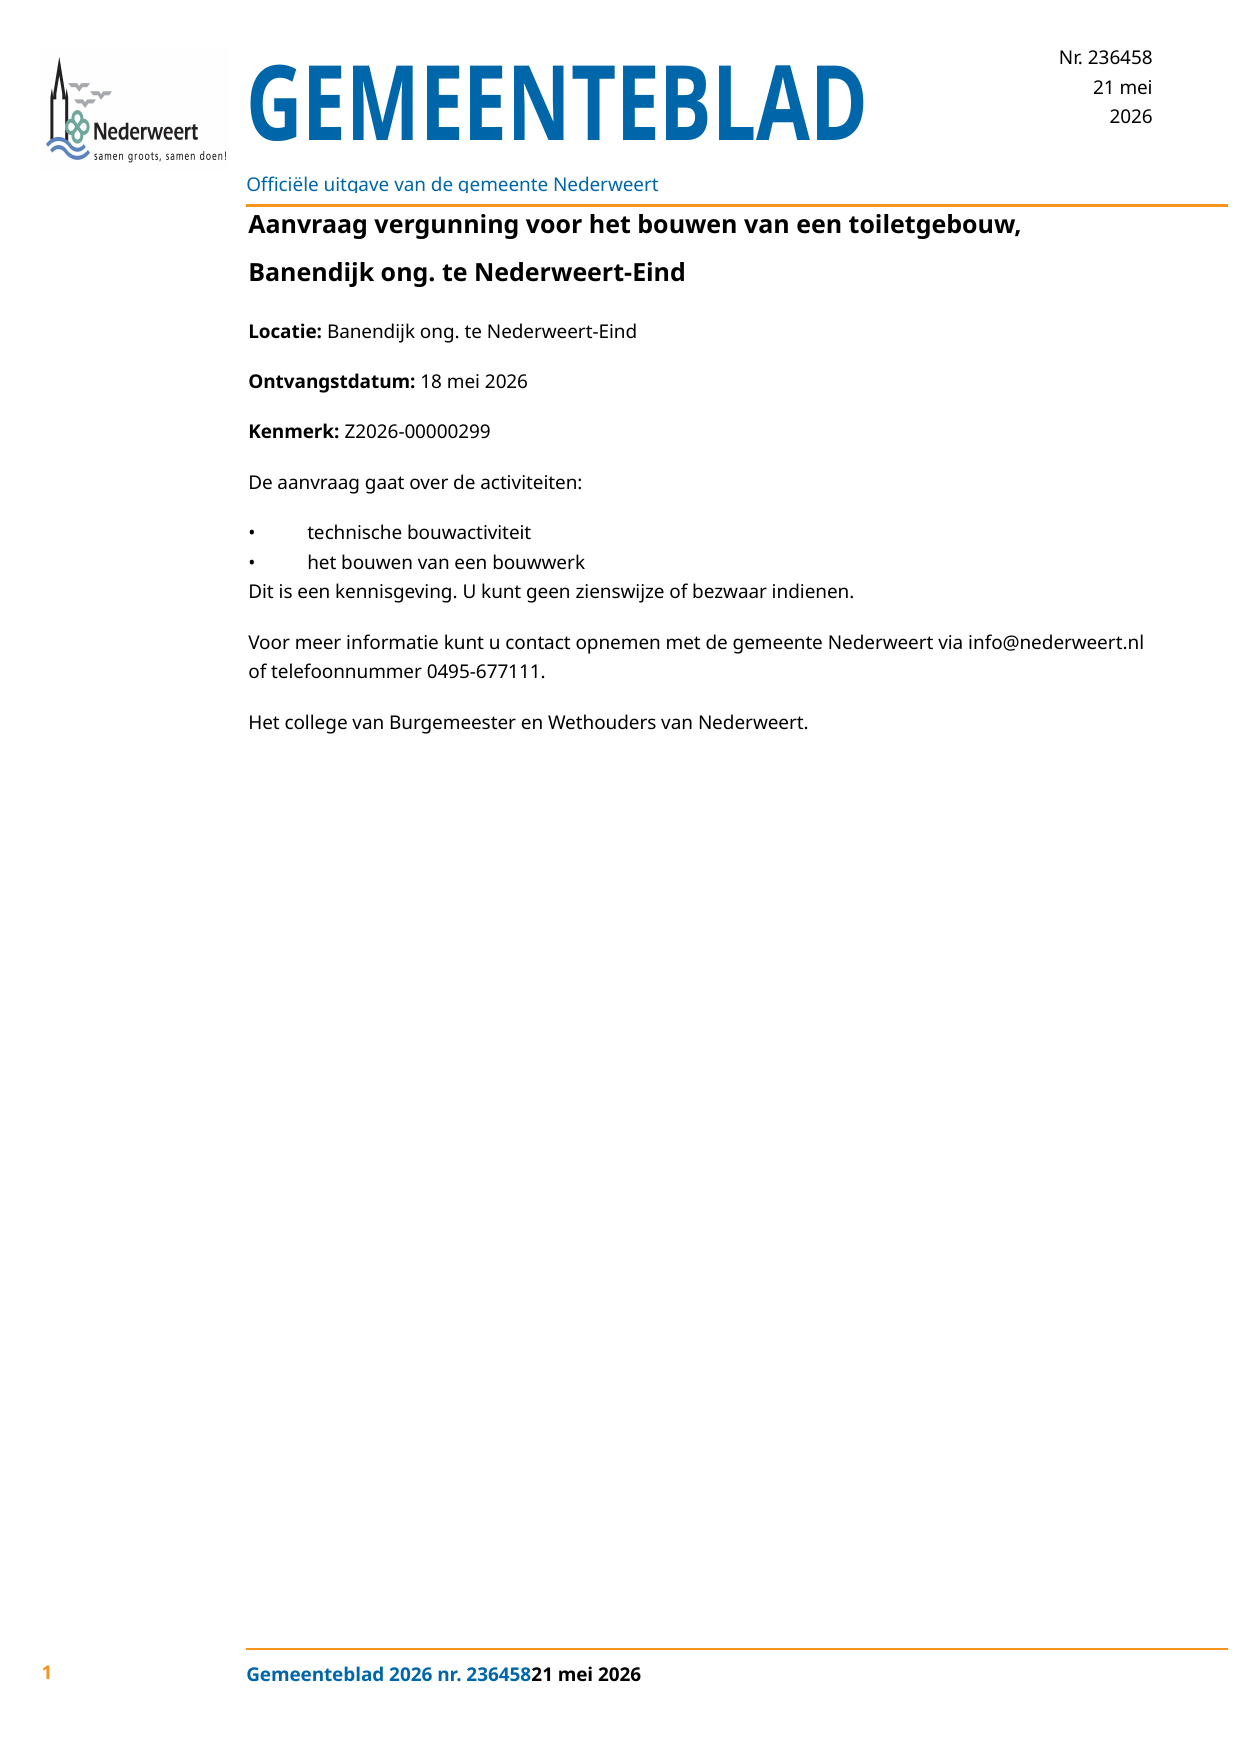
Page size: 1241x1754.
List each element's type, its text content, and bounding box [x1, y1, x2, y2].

text De aanvraag gaat over de activiteiten: [248, 469, 1152, 495]
text Voor meer informatie kunt u contact opnemen met de gemeente Nederweert via info@nederweert.nl of telefoonnummer 0495-677111. [248, 629, 1152, 684]
list technische bouwactiviteit [248, 519, 1152, 545]
text Het college van Burgemeester en Wethouders van Nederweert. [248, 709, 1152, 735]
picture [41, 47, 231, 172]
text Ontvangstdatum: 18 mei 2026 [248, 368, 1152, 394]
list het bouwen van een bouwwerk [248, 549, 1152, 575]
text Locatie: Banendijk ong. te Nederweert-Eind [248, 318, 1152, 344]
text Kenmerk: Z2026-00000299 [248, 419, 1152, 444]
text Dit is een kennisgeving. U kunt geen zienswijze of bezwaar indienen. [248, 579, 1152, 604]
text Aanvraag vergunning voor het bouwen van een toiletgebouw, Banendijk ong. te Nederweert-Eind [248, 207, 1152, 288]
